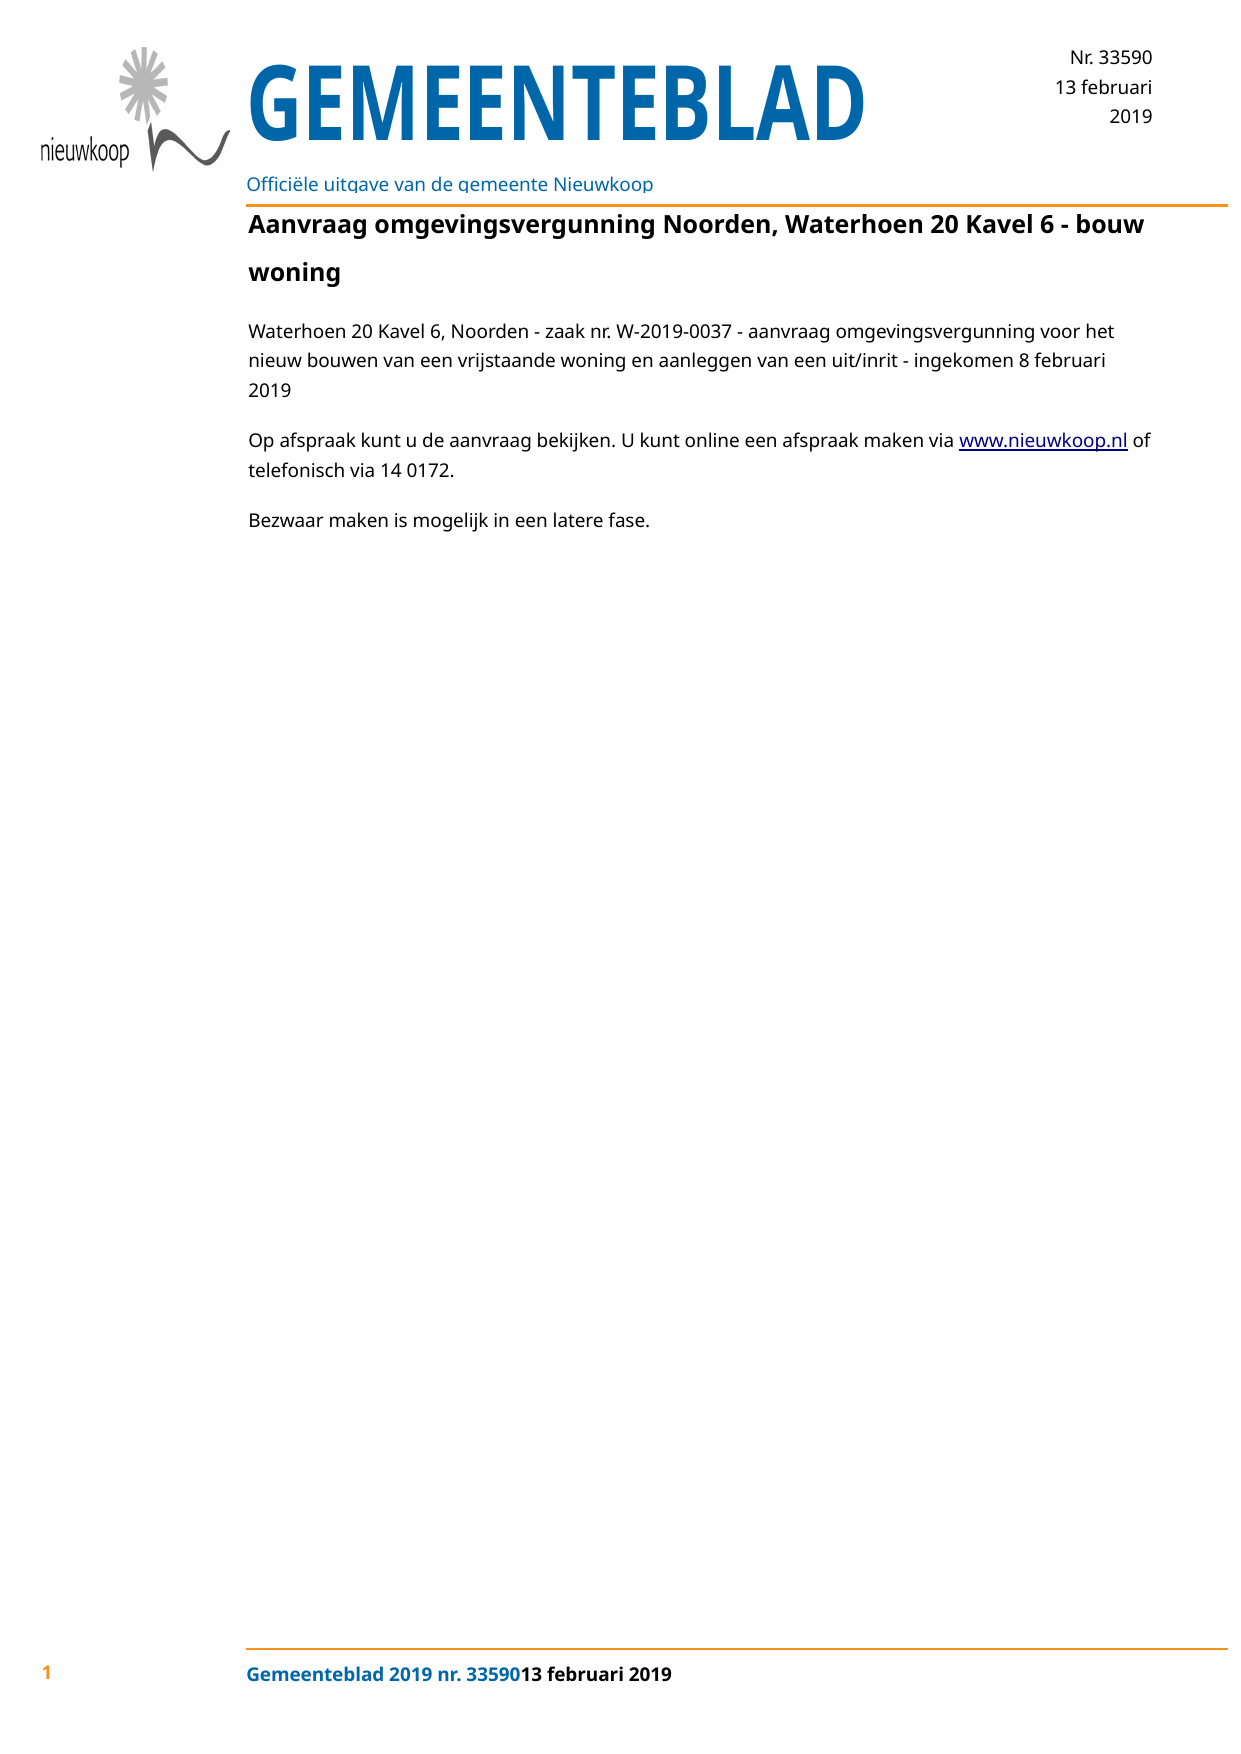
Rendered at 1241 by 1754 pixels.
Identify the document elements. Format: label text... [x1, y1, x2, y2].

text Aanvraag omgevingsvergunning Noorden, Waterhoen 20 Kavel 6 - bouw woning [248, 207, 1152, 288]
picture [41, 47, 231, 172]
text Bezwaar maken is mogelijk in een latere fase. [248, 507, 1152, 533]
text Op afspraak kunt u de aanvraag bekijken. U kunt online een afspraak maken via www.nieuwkoop.nl of telefonisch via 14 0172. [248, 427, 1152, 483]
text Waterhoen 20 Kavel 6, Noorden - zaak nr. W-2019-0037 - aanvraag omgevingsvergunning voor het nieuw bouwen van een vrijstaande woning en aanleggen van een uit/inrit - ingekomen 8 februari 2019 [248, 318, 1152, 403]
